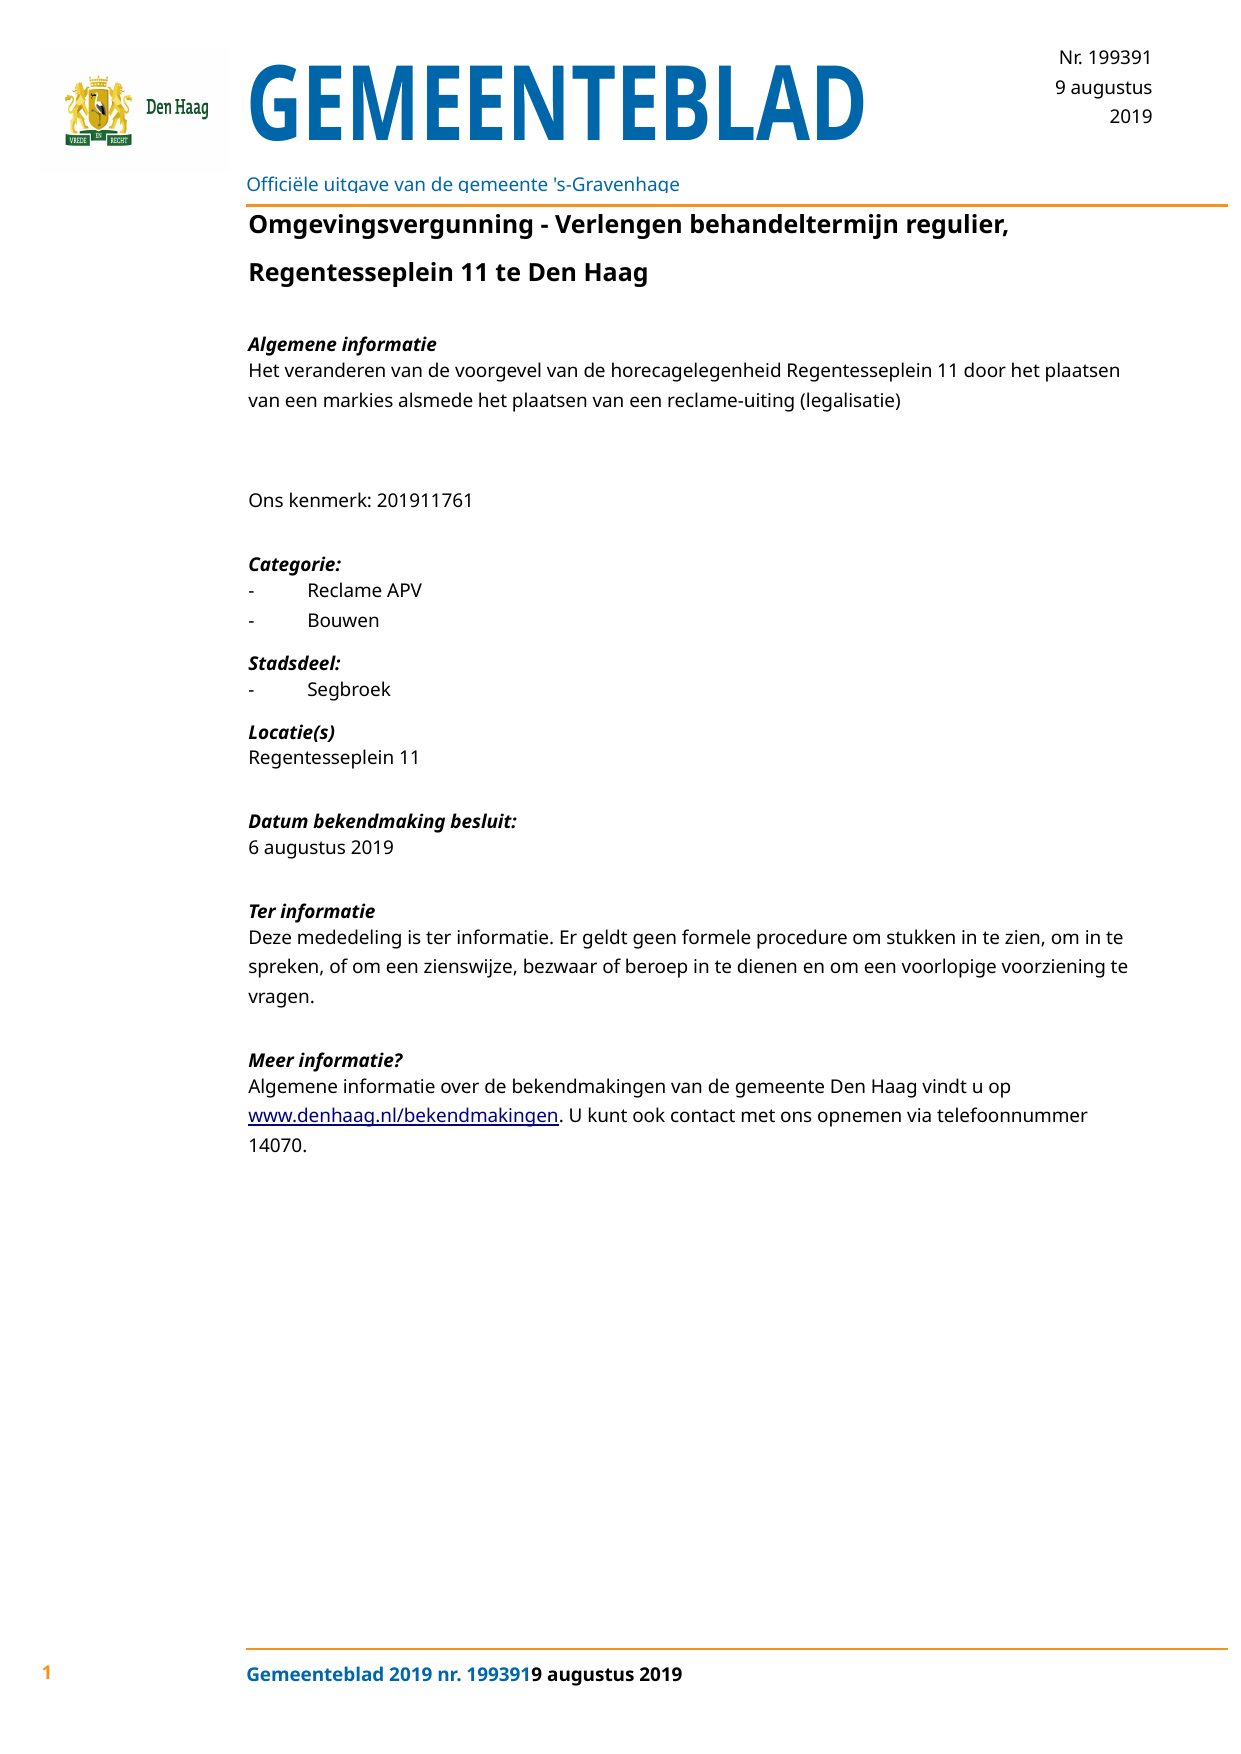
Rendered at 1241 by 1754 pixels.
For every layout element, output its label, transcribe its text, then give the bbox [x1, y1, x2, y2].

text Categorie: [248, 552, 1152, 577]
text Locatie(s) [248, 719, 1152, 744]
list Segbroek [248, 676, 1152, 701]
text 6 augustus 2019 [248, 834, 1152, 860]
text Algemene informatie over de bekendmakingen van de gemeente Den Haag vindt u op www.denhaag.nl/bekendmakingen. U kunt ook contact met ons opnemen via telefoonnummer 14070. [248, 1073, 1152, 1158]
text Algemene informatie [248, 331, 1152, 357]
text Regentesseplein 11 [248, 744, 1152, 770]
list Reclame APV [248, 577, 1152, 603]
text Ons kenmerk: 201911761 [248, 488, 1152, 513]
list Bouwen [248, 607, 1152, 633]
text Meer informatie? [248, 1047, 1152, 1073]
text Deze mededeling is ter informatie. Er geldt geen formele procedure om stukken in te zien, om in te spreken, of om een zienswijze, bezwaar of beroep in te dienen en om een voorlopige voorziening te vragen. [248, 924, 1152, 1009]
text Ter informatie [248, 898, 1152, 924]
text Omgevingsvergunning - Verlengen behandeltermijn regulier, Regentesseplein 11 te Den Haag [248, 207, 1152, 288]
picture [41, 47, 231, 172]
text Datum bekendmaking besluit: [248, 808, 1152, 834]
text Stadsdeel: [248, 650, 1152, 676]
text Het veranderen van de voorgevel van de horecagelegenheid Regentesseplein 11 door het plaatsen van een markies alsmede het plaatsen van een reclame-uiting (legalisatie) [248, 357, 1152, 412]
